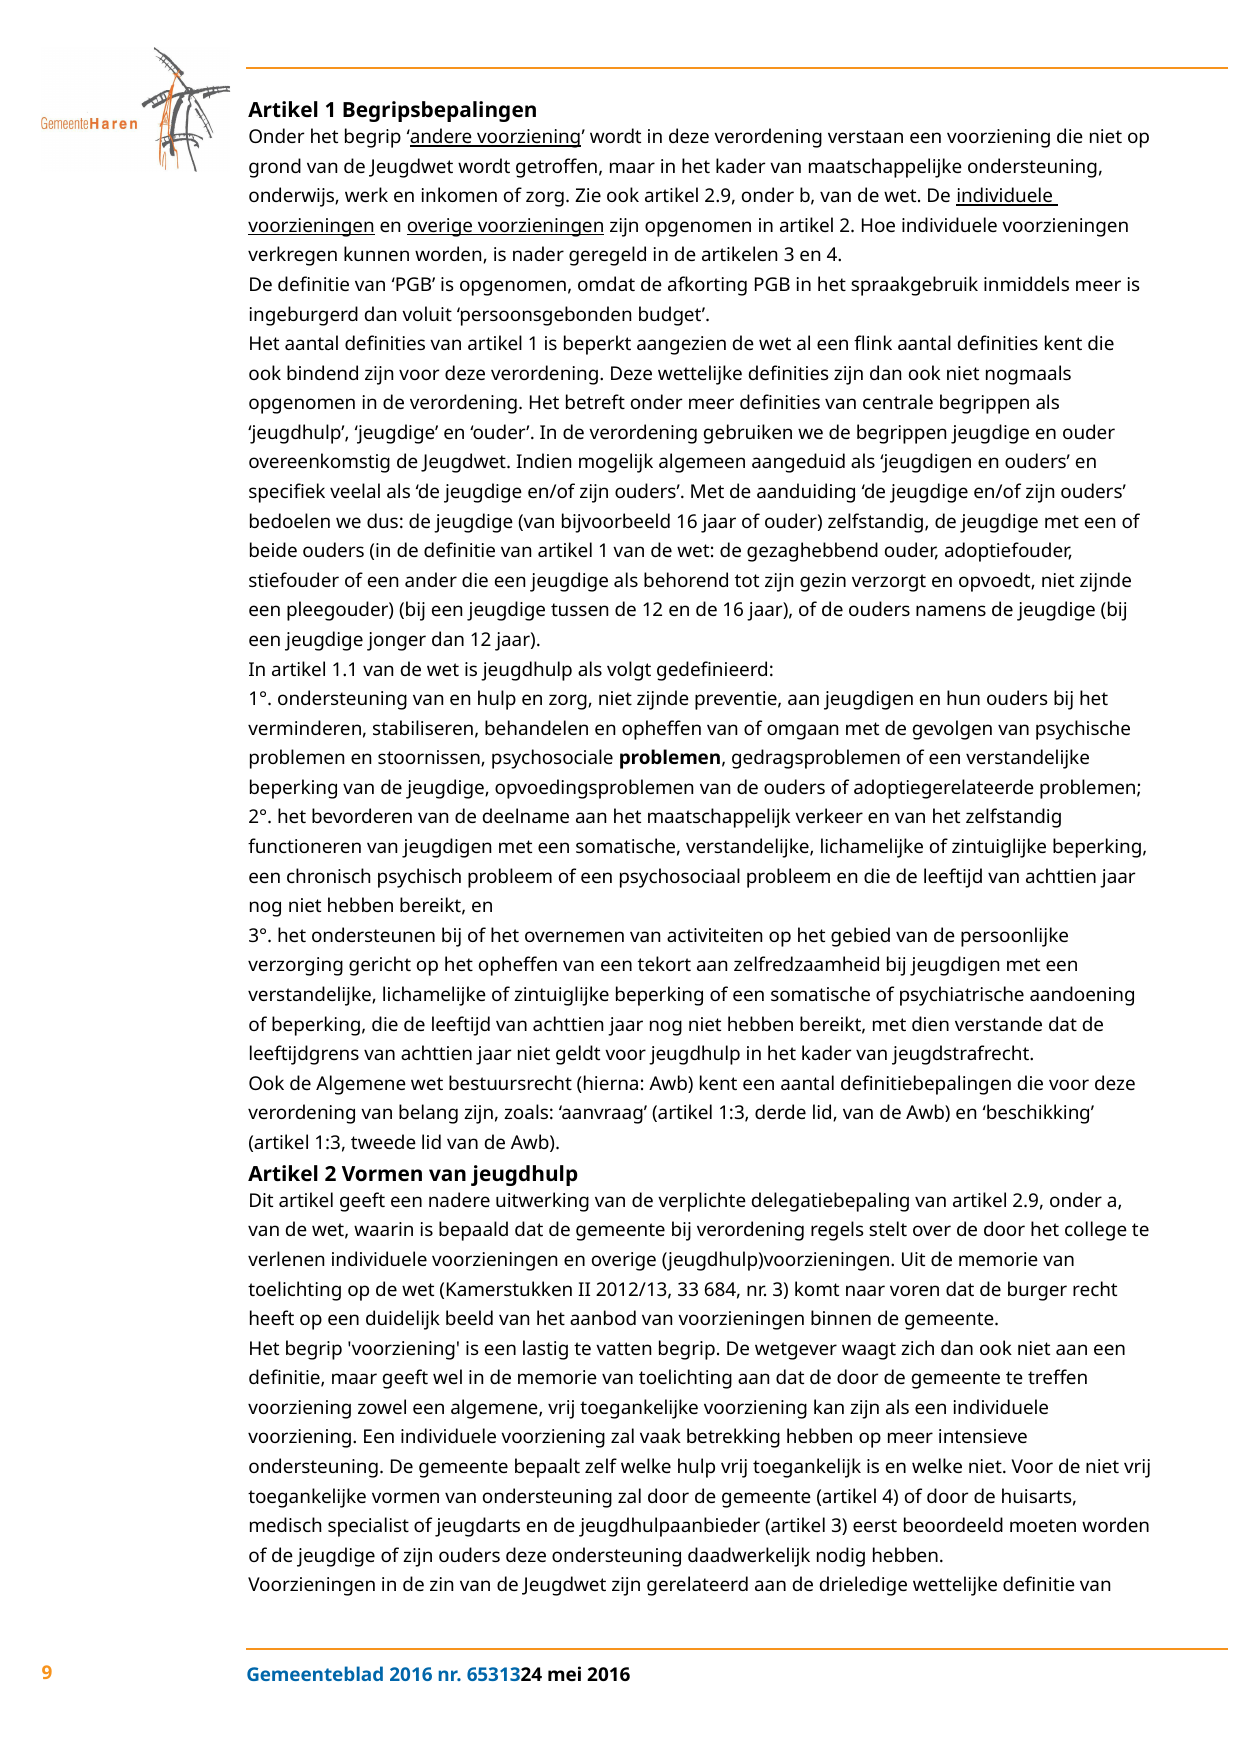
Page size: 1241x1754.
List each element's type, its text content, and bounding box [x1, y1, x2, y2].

text Artikel 2 Vormen van jeugdhulp [248, 1159, 1152, 1187]
text Het begrip 'voorziening' is een lastig te vatten begrip. De wetgever waagt zich dan ook niet aan een definitie, maar geeft wel in de memorie van toelichting aan dat de door de gemeente te treffen voorziening zowel een algemene, vrij toegankelijke voorziening kan zijn als een individuele voorziening. Een individuele voorziening zal vaak betrekking hebben op meer intensieve ondersteuning. De gemeente bepaalt zelf welke hulp vrij toegankelijk is en welke niet. Voor de niet vrij toegankelijke vormen van ondersteuning zal door de gemeente (artikel 4) of door de huisarts, medisch specialist of jeugdarts en de jeugdhulpaanbieder (artikel 3) eerst beoordeeld moeten worden of de jeugdige of zijn ouders deze ondersteuning daadwerkelijk nodig hebben. [248, 1335, 1152, 1568]
text Onder het begrip ‘andere voorziening’ wordt in deze verordening verstaan een voorziening die niet op grond van de Jeugdwet wordt getroffen, maar in het kader van maatschappelijke ondersteuning, onderwijs, werk en inkomen of zorg. Zie ook artikel 2.9, onder b, van de wet. De individuele voorzieningen en overige voorzieningen zijn opgenomen in artikel 2. Hoe individuele voorzieningen verkregen kunnen worden, is nader geregeld in de artikelen 3 en 4. [248, 123, 1152, 267]
picture [41, 47, 231, 172]
text In artikel 1.1 van de wet is jeugdhulp als volgt gedefinieerd: [248, 656, 1152, 681]
text Voorzieningen in de zin van de Jeugdwet zijn gerelateerd aan de drieledige wettelijke definitie van [248, 1572, 1152, 1597]
text 2°. het bevorderen van de deelname aan het maatschappelijk verkeer en van het zelfstandig functioneren van jeugdigen met een somatische, verstandelijke, lichamelijke of zintuiglijke beperking, een chronisch psychisch probleem of een psychosociaal probleem en die de leeftijd van achttien jaar nog niet hebben bereikt, en [248, 804, 1152, 918]
text 1°. ondersteuning van en hulp en zorg, niet zijnde preventie, aan jeugdigen en hun ouders bij het verminderen, stabiliseren, behandelen en opheffen van of omgaan met de gevolgen van psychische problemen en stoornissen, psychosociale problemen, gedragsproblemen of een verstandelijke beperking van de jeugdige, opvoedingsproblemen van de ouders of adoptiegerelateerde problemen; [248, 685, 1152, 800]
text Het aantal definities van artikel 1 is beperkt aangezien de wet al een flink aantal definities kent die ook bindend zijn voor deze verordening. Deze wettelijke definities zijn dan ook niet nogmaals opgenomen in de verordening. Het betreft onder meer definities van centrale begrippen als ‘jeugdhulp’, ‘jeugdige’ en ‘ouder’. In de verordening gebruiken we de begrippen jeugdige en ouder overeenkomstig de Jeugdwet. Indien mogelijk algemeen aangeduid als ‘jeugdigen en ouders’ en specifiek veelal als ‘de jeugdige en/of zijn ouders’. Met de aanduiding ‘de jeugdige en/of zijn ouders’ bedoelen we dus: de jeugdige (van bijvoorbeeld 16 jaar of ouder) zelfstandig, de jeugdige met een of beide ouders (in de definitie van artikel 1 van de wet: de gezaghebbend ouder, adoptiefouder, stiefouder of een ander die een jeugdige als behorend tot zijn gezin verzorgt en opvoedt, niet zijnde een pleegouder) (bij een jeugdige tussen de 12 en de 16 jaar), of de ouders namens de jeugdige (bij een jeugdige jonger dan 12 jaar). [248, 330, 1152, 652]
text Dit artikel geeft een nadere uitwerking van de verplichte delegatiebepaling van artikel 2.9, onder a, van de wet, waarin is bepaald dat de gemeente bij verordening regels stelt over de door het college te verlenen individuele voorzieningen en overige (jeugdhulp)voorzieningen. Uit de memorie van toelichting op de wet (Kamerstukken II 2012/13, 33 684, nr. 3) komt naar voren dat de burger recht heeft op een duidelijk beeld van het aanbod van voorzieningen binnen de gemeente. [248, 1187, 1152, 1331]
text Artikel 1 Begripsbepalingen [248, 95, 1152, 123]
text De definitie van ‘PGB’ is opgenomen, omdat de afkorting PGB in het spraakgebruik inmiddels meer is ingeburgerd dan voluit ‘persoonsgebonden budget’. [248, 271, 1152, 326]
text 3°. het ondersteunen bij of het overnemen van activiteiten op het gebied van de persoonlijke verzorging gericht op het opheffen van een tekort aan zelfredzaamheid bij jeugdigen met een verstandelijke, lichamelijke of zintuiglijke beperking of een somatische of psychiatrische aandoening of beperking, die de leeftijd van achttien jaar nog niet hebben bereikt, met dien verstande dat de leeftijdgrens van achttien jaar niet geldt voor jeugdhulp in het kader van jeugdstrafrecht. [248, 922, 1152, 1066]
text Ook de Algemene wet bestuursrecht (hierna: Awb) kent een aantal definitiebepalingen die voor deze verordening van belang zijn, zoals: ‘aanvraag’ (artikel 1:3, derde lid, van de Awb) en ‘beschikking’ (artikel 1:3, tweede lid van de Awb). [248, 1070, 1152, 1155]
